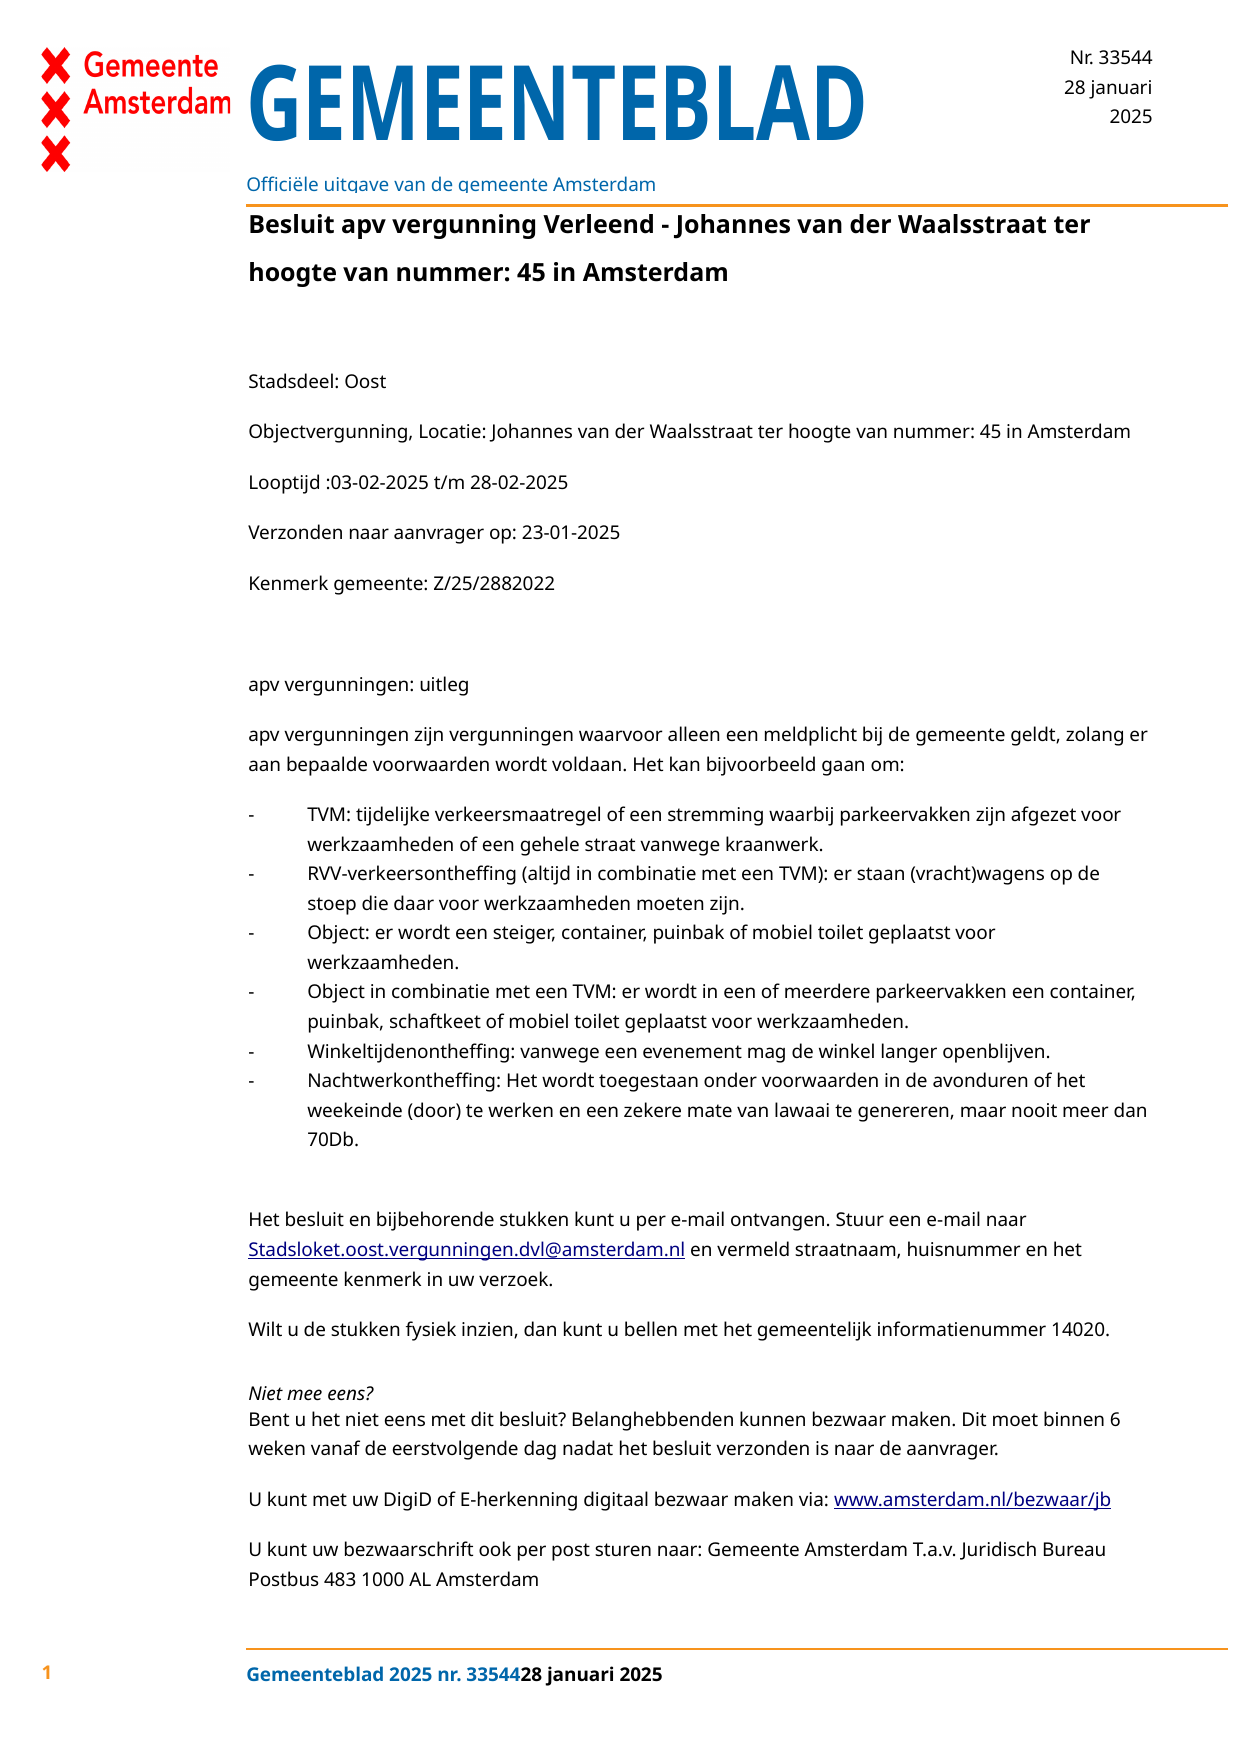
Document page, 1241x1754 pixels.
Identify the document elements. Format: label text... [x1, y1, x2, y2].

text Stadsdeel: Oost [248, 368, 1152, 394]
text Wilt u de stukken fysiek inzien, dan kunt u bellen met het gemeentelijk informatienummer 14020. [248, 1316, 1152, 1342]
list TVM: tijdelijke verkeersmaatregel of een stremming waarbij parkeervakken zijn afgezet voor werkzaamheden of een gehele straat vanwege kraanwerk. [248, 801, 1152, 857]
picture [41, 47, 231, 172]
text Het besluit en bijbehorende stukken kunt u per e-mail ontvangen. Stuur een e-mail naar Stadsloket.oost.vergunningen.dvl@amsterdam.nl en vermeld straatnaam, huisnummer en het gemeente kenmerk in uw verzoek. [248, 1207, 1152, 1292]
text apv vergunningen zijn vergunningen waarvoor alleen een meldplicht bij de gemeente geldt, zolang er aan bepaalde voorwaarden wordt voldaan. Het kan bijvoorbeeld gaan om: [248, 721, 1152, 777]
text Besluit apv vergunning Verleend - Johannes van der Waalsstraat ter hoogte van nummer: 45 in Amsterdam [248, 207, 1152, 288]
list RVV-verkeersontheffing (altijd in combinatie met een TVM): er staan (vracht)wagens op de stoep die daar voor werkzaamheden moeten zijn. [248, 860, 1152, 916]
text Verzonden naar aanvrager op: 23-01-2025 [248, 519, 1152, 545]
list Object: er wordt een steiger, container, puinbak of mobiel toilet geplaatst voor werkzaamheden. [248, 919, 1152, 975]
text apv vergunningen: uitleg [248, 671, 1152, 697]
list Nachtwerkontheffing: Het wordt toegestaan onder voorwaarden in de avonduren of het weekeinde (door) te werken en een zekere mate van lawaai te genereren, maar nooit meer dan 70Db. [248, 1067, 1152, 1152]
list Winkeltijdenontheffing: vanwege een evenement mag de winkel langer openblijven. [248, 1038, 1152, 1064]
text U kunt uw bezwaarschrift ook per post sturen naar: Gemeente Amsterdam T.a.v. Juridisch Bureau Postbus 483 1000 AL Amsterdam [248, 1536, 1152, 1592]
text Looptijd :03-02-2025 t/m 28-02-2025 [248, 469, 1152, 495]
text U kunt met uw DigiD of E-herkenning digitaal bezwaar maken via: www.amsterdam.nl/bezwaar/jb [248, 1486, 1152, 1512]
text Bent u het niet eens met dit besluit? Belanghebbenden kunnen bezwaar maken. Dit moet binnen 6 weken vanaf de eerstvolgende dag nadat het besluit verzonden is naar de aanvrager. [248, 1406, 1152, 1461]
text Kenmerk gemeente: Z/25/2882022 [248, 570, 1152, 596]
text Objectvergunning, Locatie: Johannes van der Waalsstraat ter hoogte van nummer: 45 in Amsterdam [248, 419, 1152, 444]
list Object in combinatie met een TVM: er wordt in een of meerdere parkeervakken een container, puinbak, schaftkeet of mobiel toilet geplaatst voor werkzaamheden. [248, 979, 1152, 1034]
text Niet mee eens? [248, 1380, 1152, 1406]
